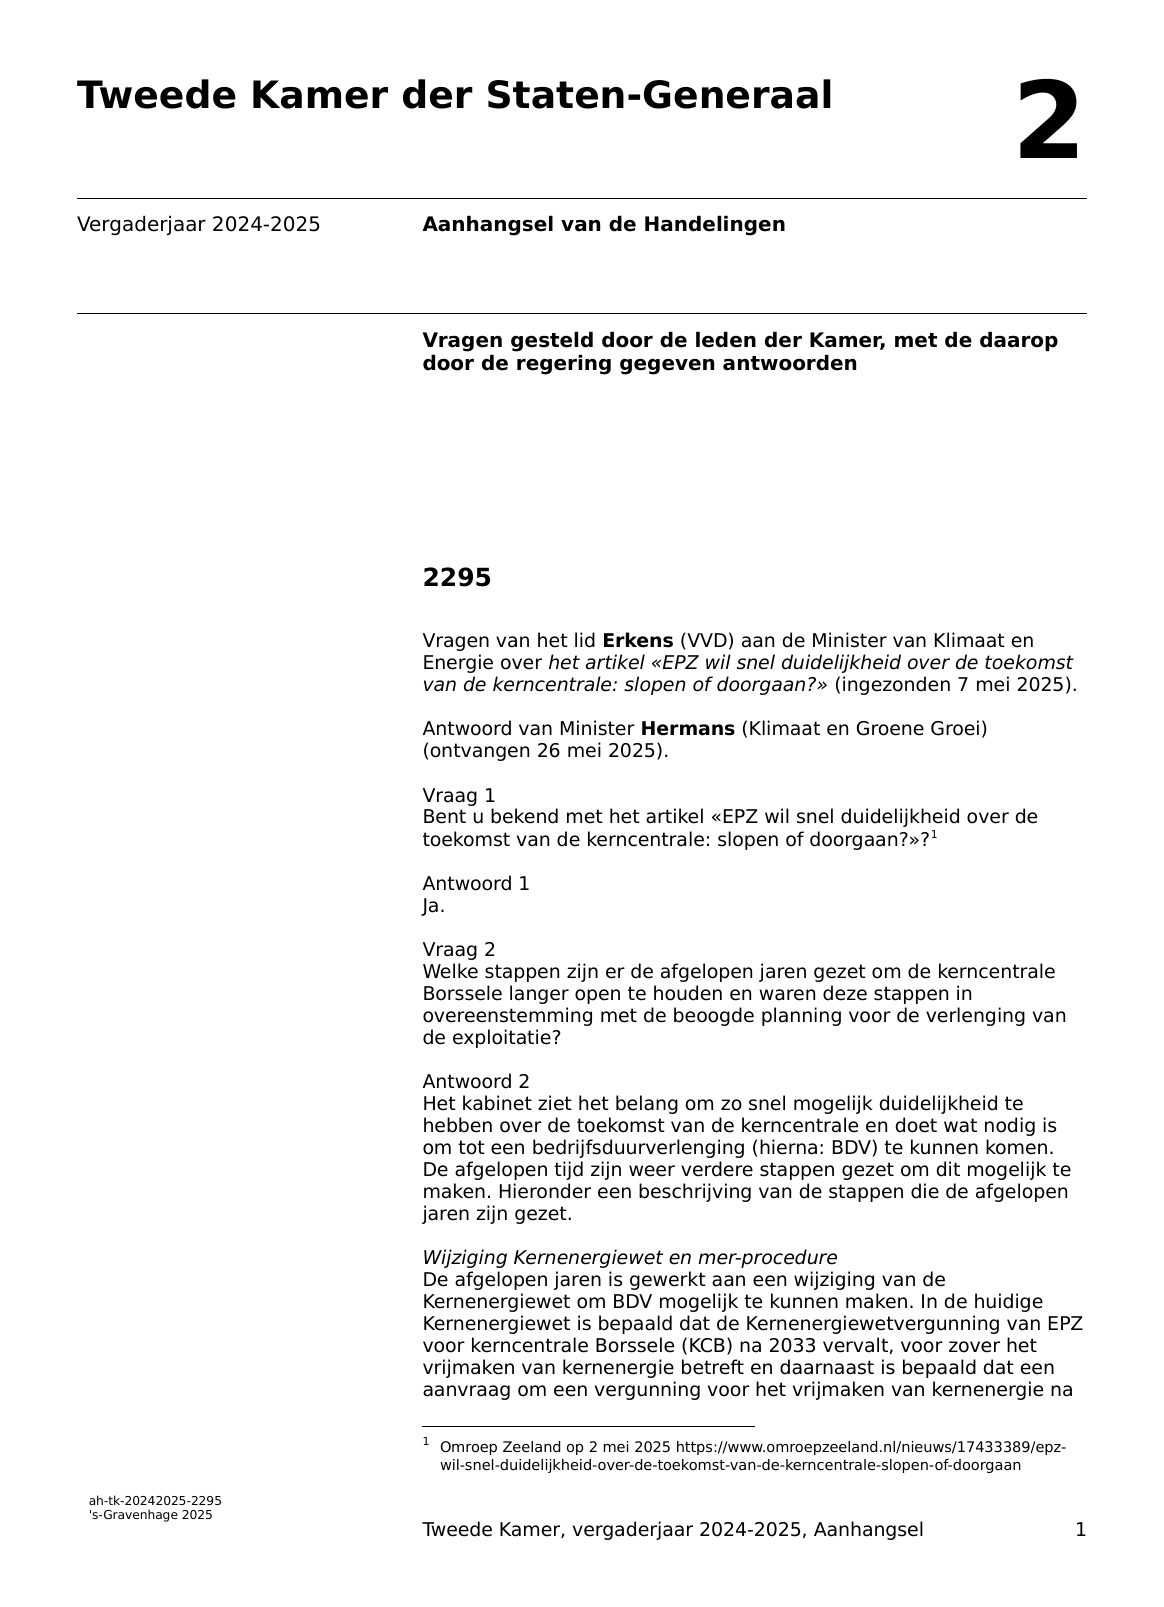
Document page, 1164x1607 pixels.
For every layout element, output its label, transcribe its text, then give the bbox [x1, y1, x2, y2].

table_cell Vergaderjaar 2024-2025 [77, 199, 422, 313]
text Bent u bekend met het artikel «EPZ wil snel duidelijkheid over de toekomst van de kerncentrale: slopen of doorgaan?»? [422, 806, 1087, 850]
text Vraag 2 [422, 939, 1087, 961]
text Antwoord 2 [422, 1071, 1087, 1093]
table_header Tweede Kamer der Staten-Generaal [77, 59, 886, 198]
table_cell [77, 314, 422, 375]
text Wijziging Kernenergiewet en mer-procedure [422, 1247, 1087, 1269]
text Antwoord van Minister Hermans (Klimaat en Groene Groei) (ontvangen 26 mei 2025). [422, 718, 1087, 762]
text Vragen van het lid Erkens (VVD) aan de Minister van Klimaat en Energie over het artikel «EPZ wil snel duidelijkheid over de toekomst van de kerncentrale: slopen of doorgaan?» (ingezonden 7 mei 2025). [422, 630, 1087, 696]
text De afgelopen jaren is gewerkt aan een wijziging van de Kernenergiewet om BDV mogelijk te kunnen maken. In de huidige Kernenergiewet is bepaald dat de Kernenergiewetvergunning van EPZ voor kerncentrale Borssele (KCB) na 2033 vervalt, voor zover het vrijmaken van kernenergie betreft en daarnaast is bepaald dat een aanvraag om een vergunning voor het vrijmaken van kernenergie na [422, 1269, 1087, 1401]
text ah-tk-20242025-2295 [88, 1494, 323, 1508]
text Het kabinet ziet het belang om zo snel mogelijk duidelijkheid te hebben over de toekomst van de kerncentrale en doet wat nodig is om tot een bedrijfsduurverlenging (hierna: BDV) te kunnen komen. De afgelopen tijd zijn weer verdere stappen gezet om dit mogelijk te maken. Hieronder een beschrijving van de stappen die de afgelopen jaren zijn gezet. [422, 1093, 1087, 1225]
text Omroep Zeeland op 2 mei 2025 https://www.omroepzeeland.nl/nieuws/17433389/epz-wil-snel-duidelijkheid-over-de-toekomst-van-de-kerncentrale-slopen-of-doorgaan [422, 1435, 1087, 1474]
text 's-Gravenhage 2025 [88, 1508, 323, 1522]
text Ja. [422, 894, 1087, 917]
table_header 2 [886, 59, 1087, 198]
text Antwoord 1 [422, 873, 1087, 894]
text Vraag 1 [422, 784, 1087, 806]
text Welke stappen zijn er de afgelopen jaren gezet om de kerncentrale Borssele langer open te houden en waren deze stappen in overeenstemming met de beoogde planning voor de verlenging van de exploitatie? [422, 961, 1087, 1049]
table_cell Vragen gesteld door de leden der Kamer, met de daarop door de regering gegeven antwoorden [422, 314, 1087, 375]
text 2295 [422, 563, 1087, 592]
table_cell Aanhangsel van de Handelingen [422, 199, 1087, 313]
